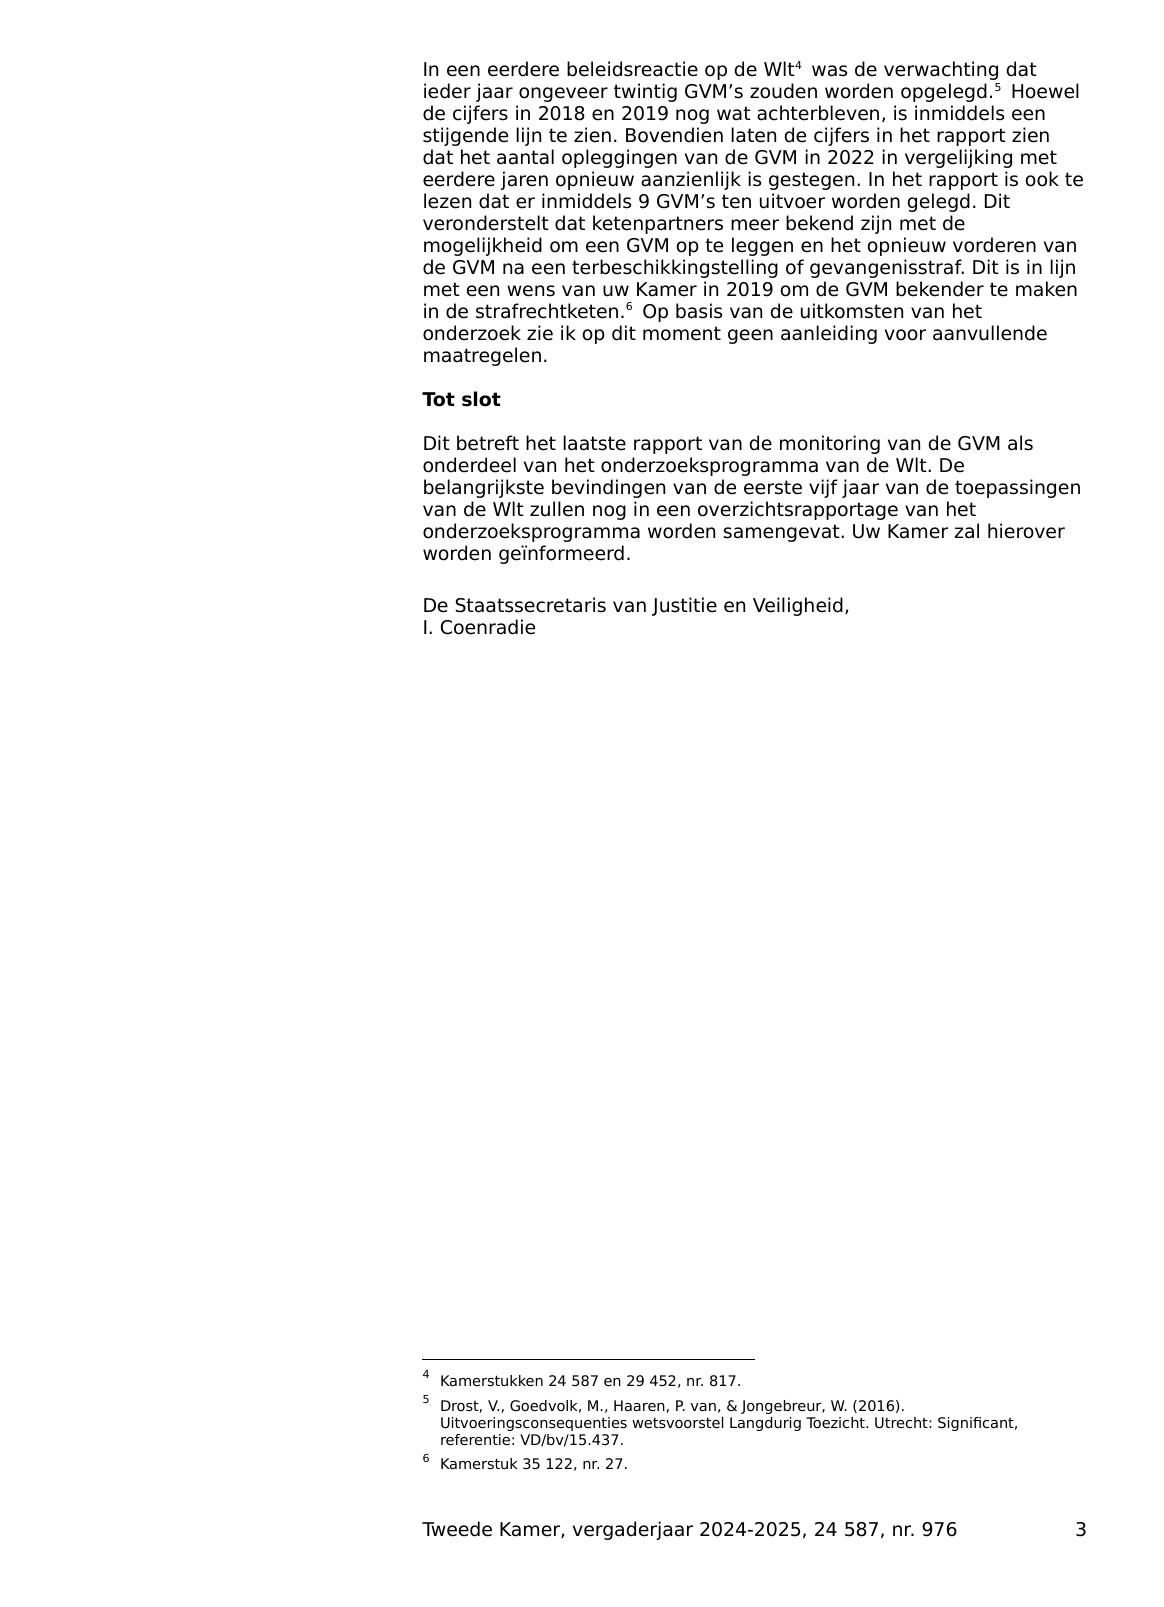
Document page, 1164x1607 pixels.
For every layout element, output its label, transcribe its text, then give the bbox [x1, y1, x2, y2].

subtitle Tot slot [422, 389, 1087, 411]
text Kamerstuk 35 122, nr. 27. [422, 1452, 1087, 1474]
text De Staatssecretaris van Justitie en Veiligheid, I. Coenradie [422, 595, 1087, 639]
text Kamerstukken 24 587 en 29 452, nr. 817. [422, 1368, 1087, 1391]
text In een eerdere beleidsreactie op de Wlt was de verwachting dat ieder jaar ongeveer twintig GVM’s zouden worden opgelegd. Hoewel de cijfers in 2018 en 2019 nog wat achterbleven, is inmiddels een stijgende lijn te zien. Bovendien laten de cijfers in het rapport zien dat het aantal opleggingen van de GVM in 2022 in vergelijking met eerdere jaren opnieuw aanzienlijk is gestegen. In het rapport is ook te lezen dat er inmiddels 9 GVM’s ten uitvoer worden gelegd. Dit veronderstelt dat ketenpartners meer bekend zijn met de mogelijkheid om een GVM op te leggen en het opnieuw vorderen van de GVM na een terbeschikkingstelling of gevangenisstraf. Dit is in lijn met een wens van uw Kamer in 2019 om de GVM bekender te maken in de strafrechtketen. Op basis van de uitkomsten van het onderzoek zie ik op dit moment geen aanleiding voor aanvullende maatregelen. [422, 59, 1087, 367]
text Drost, V., Goedvolk, M., Haaren, P. van, & Jongebreur, W. (2016). Uitvoeringsconsequenties wetsvoorstel Langdurig Toezicht. Utrecht: Significant, referentie: VD/bv/15.437. [422, 1393, 1087, 1449]
text Dit betreft het laatste rapport van de monitoring van de GVM als onderdeel van het onderzoeksprogramma van de Wlt. De belangrijkste bevindingen van de eerste vijf jaar van de toepassingen van de Wlt zullen nog in een overzichtsrapportage van het onderzoeksprogramma worden samengevat. Uw Kamer zal hierover worden geïnformeerd. [422, 433, 1087, 565]
